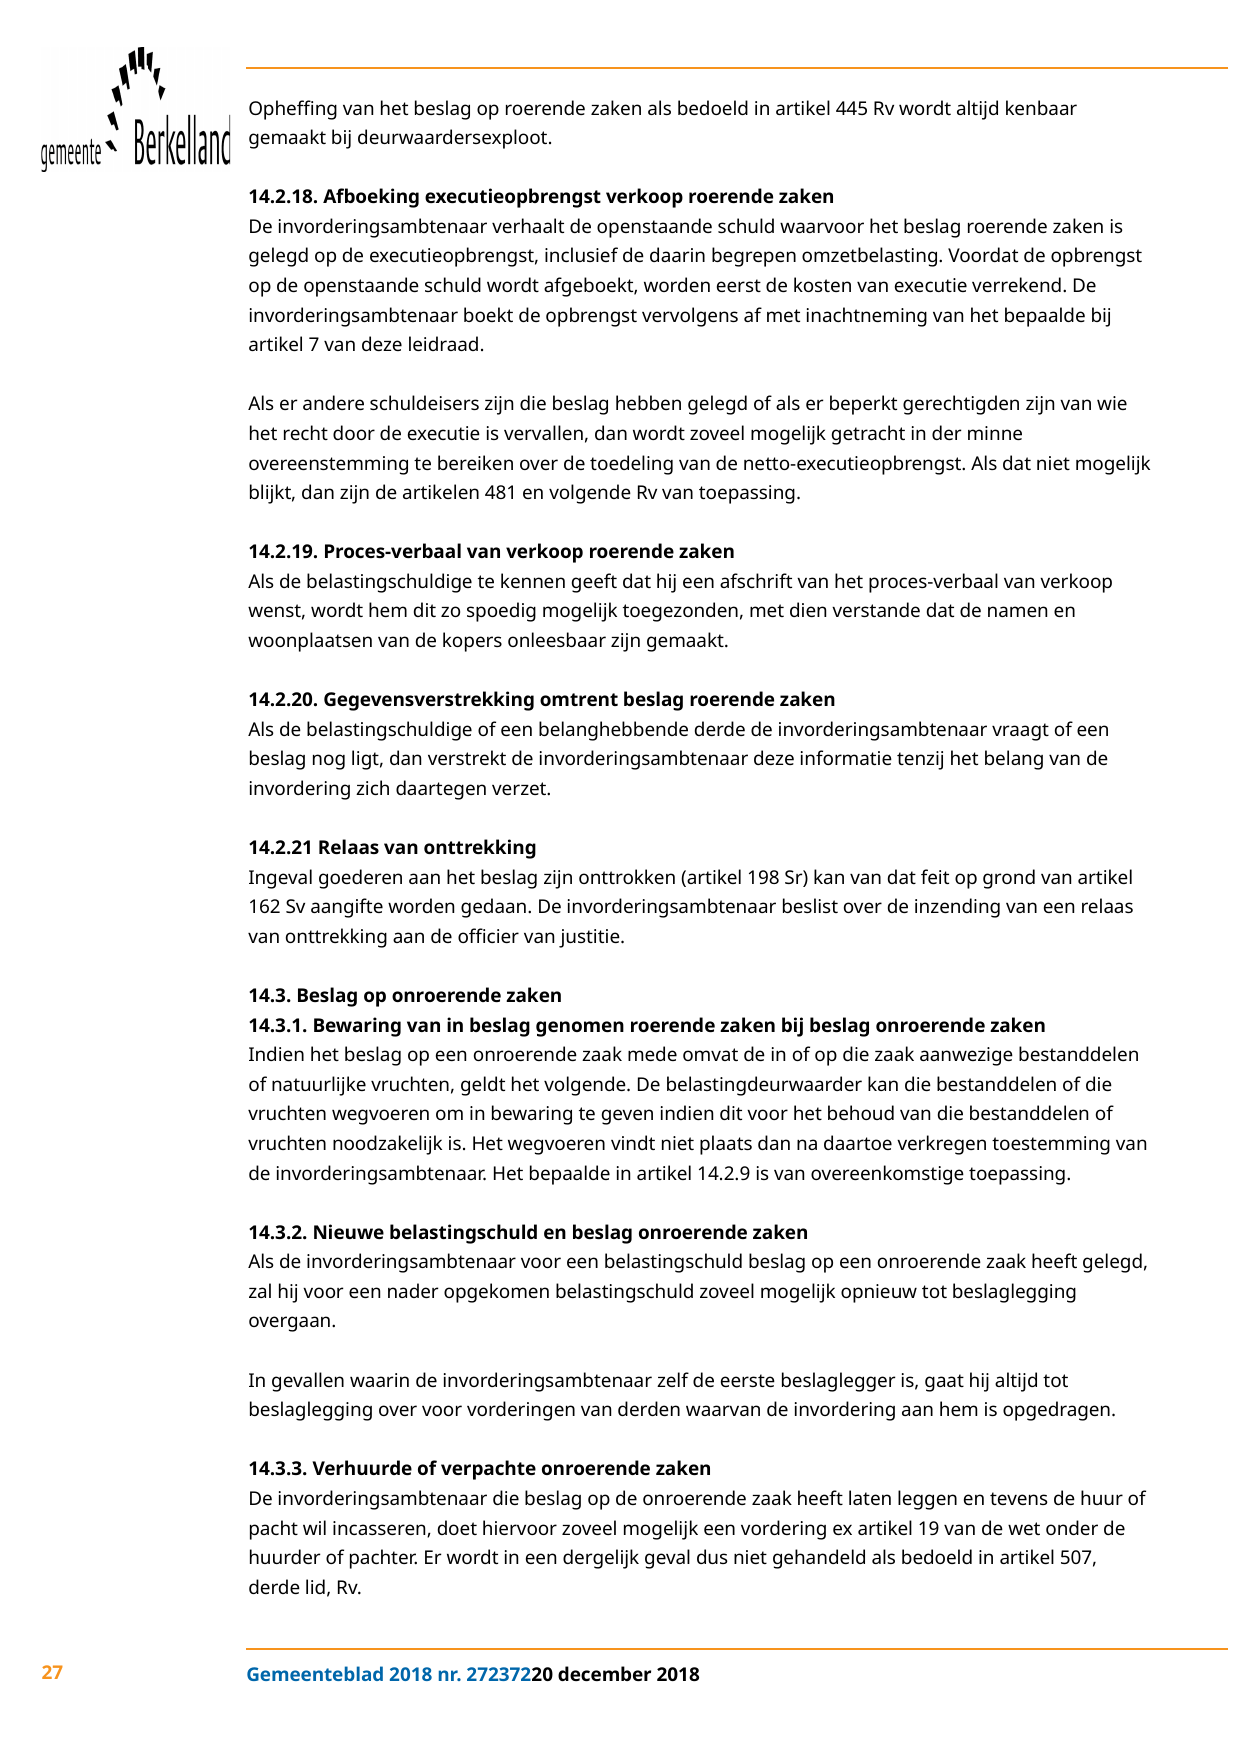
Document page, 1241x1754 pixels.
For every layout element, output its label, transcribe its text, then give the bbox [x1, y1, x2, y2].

text 14.2.20. Gegevensverstrekking omtrent beslag roerende zaken [248, 686, 1152, 712]
text Als de invorderingsambtenaar voor een belastingschuld beslag op een onroerende zaak heeft gelegd, zal hij voor een nader opgekomen belastingschuld zoveel mogelijk opnieuw tot beslaglegging overgaan. [248, 1248, 1152, 1333]
text Als de belastingschuldige of een belanghebbende derde de invorderingsambtenaar vraagt of een beslag nog ligt, dan verstrekt de invorderingsambtenaar deze informatie tenzij het belang van de invordering zich daartegen verzet. [248, 716, 1152, 801]
text Indien het beslag op een onroerende zaak mede omvat de in of op die zaak aanwezige bestanddelen of natuurlijke vruchten, geldt het volgende. De belastingdeurwaarder kan die bestanddelen of die vruchten wegvoeren om in bewaring te geven indien dit voor het behoud van die bestanddelen of vruchten noodzakelijk is. Het wegvoeren vindt niet plaats dan na daartoe verkregen toestemming van de invorderingsambtenaar. Het bepaalde in artikel 14.2.9 is van overeenkomstige toepassing. [248, 1041, 1152, 1186]
text 14.3. Beslag op onroerende zaken [248, 982, 1152, 1008]
text 14.2.18. Afboeking executieopbrengst verkoop roerende zaken [248, 183, 1152, 209]
text 14.3.3. Verhuurde of verpachte onroerende zaken [248, 1456, 1152, 1481]
text De invorderingsambtenaar verhaalt de openstaande schuld waarvoor het beslag roerende zaken is gelegd op de executieopbrengst, inclusief de daarin begrepen omzetbelasting. Voordat de opbrengst op de openstaande schuld wordt afgeboekt, worden eerst de kosten van executie verrekend. De invorderingsambtenaar boekt de opbrengst vervolgens af met inachtneming van het bepaalde bij artikel 7 van deze leidraad. [248, 213, 1152, 357]
text 14.3.2. Nieuwe belastingschuld en beslag onroerende zaken [248, 1219, 1152, 1245]
text Als er andere schuldeisers zijn die beslag hebben gelegd of als er beperkt gerechtigden zijn van wie het recht door de executie is vervallen, dan wordt zoveel mogelijk getracht in der minne overeenstemming te bereiken over de toedeling van de netto-executieopbrengst. Als dat niet mogelijk blijkt, dan zijn de artikelen 481 en volgende Rv van toepassing. [248, 391, 1152, 505]
text In gevallen waarin de invorderingsambtenaar zelf de eerste beslaglegger is, gaat hij altijd tot beslaglegging over voor vorderingen van derden waarvan de invordering aan hem is opgedragen. [248, 1367, 1152, 1422]
text De invorderingsambtenaar die beslag op de onroerende zaak heeft laten leggen en tevens de huur of pacht wil incasseren, doet hiervoor zoveel mogelijk een vordering ex artikel 19 van de wet onder de huurder of pachter. Er wordt in een dergelijk geval dus niet gehandeld als bedoeld in artikel 507, derde lid, Rv. [248, 1485, 1152, 1600]
text 14.3.1. Bewaring van in beslag genomen roerende zaken bij beslag onroerende zaken [248, 1012, 1152, 1038]
text Opheffing van het beslag op roerende zaken als bedoeld in artikel 445 Rv wordt altijd kenbaar gemaakt bij deurwaardersexploot. [248, 95, 1152, 150]
text Als de belastingschuldige te kennen geeft dat hij een afschrift van het proces-verbaal van verkoop wenst, wordt hem dit zo spoedig mogelijk toegezonden, met dien verstande dat de namen en woonplaatsen van de kopers onleesbaar zijn gemaakt. [248, 568, 1152, 653]
text Ingeval goederen aan het beslag zijn onttrokken (artikel 198 Sr) kan van dat feit op grond van artikel 162 Sv aangifte worden gedaan. De invorderingsambtenaar beslist over de inzending van een relaas van onttrekking aan de officier van justitie. [248, 864, 1152, 949]
picture [41, 47, 231, 172]
text 14.2.21 Relaas van onttrekking [248, 834, 1152, 860]
text 14.2.19. Proces-verbaal van verkoop roerende zaken [248, 538, 1152, 564]
